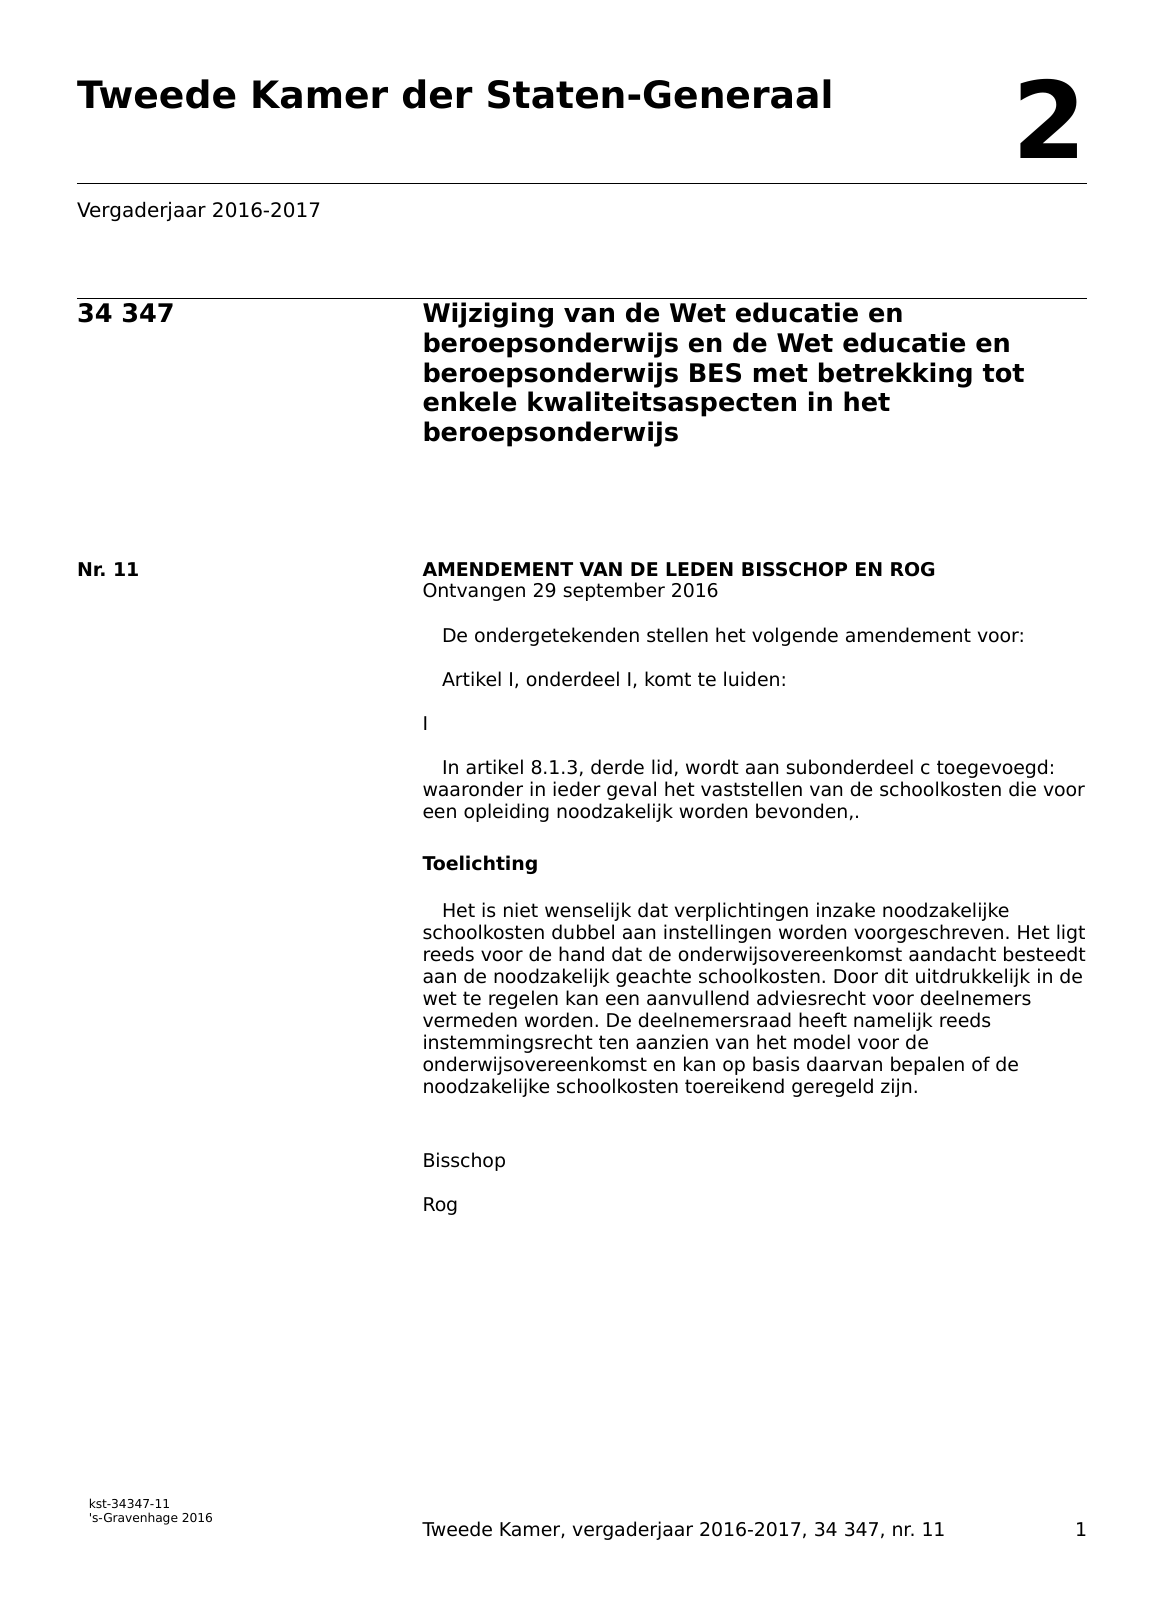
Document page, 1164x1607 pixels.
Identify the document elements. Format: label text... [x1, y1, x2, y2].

text I [422, 713, 1087, 735]
text Bisschop Rog [422, 1128, 1087, 1216]
table_header 2 [886, 59, 1087, 183]
table_header Tweede Kamer der Staten-Generaal [77, 59, 886, 183]
subtitle Nr. 11 AMENDEMENT VAN DE LEDEN BISSCHOP EN ROG [77, 558, 1087, 580]
subtitle Toelichting [422, 853, 1087, 875]
subtitle 34 347 Wijziging van de Wet educatie en beroepsonderwijs en de Wet educatie en beroepsonderwijs BES met betrekking tot enkele kwaliteitsaspecten in het beroepsonderwijs [77, 299, 1087, 447]
text Ontvangen 29 september 2016 [422, 580, 1087, 602]
text 's-Gravenhage 2016 [88, 1511, 323, 1525]
table_cell Vergaderjaar 2016-2017 [77, 184, 1087, 298]
text Artikel I, onderdeel I, komt te luiden: [422, 669, 1087, 691]
text Het is niet wenselijk dat verplichtingen inzake noodzakelijke schoolkosten dubbel aan instellingen worden voorgeschreven. Het ligt reeds voor de hand dat de onderwijsovereenkomst aandacht besteedt aan de noodzakelijk geachte schoolkosten. Door dit uitdrukkelijk in de wet te regelen kan een aanvullend adviesrecht voor deelnemers vermeden worden. De deelnemersraad heeft namelijk reeds instemmingsrecht ten aanzien van het model voor de onderwijsovereenkomst en kan op basis daarvan bepalen of de noodzakelijke schoolkosten toereikend geregeld zijn. [422, 900, 1087, 1098]
text De ondergetekenden stellen het volgende amendement voor: [422, 624, 1087, 647]
text kst-34347-11 [88, 1497, 323, 1511]
text In artikel 8.1.3, derde lid, wordt aan subonderdeel c toegevoegd: waaronder in ieder geval het vaststellen van de schoolkosten die voor een opleiding noodzakelijk worden bevonden,. [422, 757, 1087, 823]
